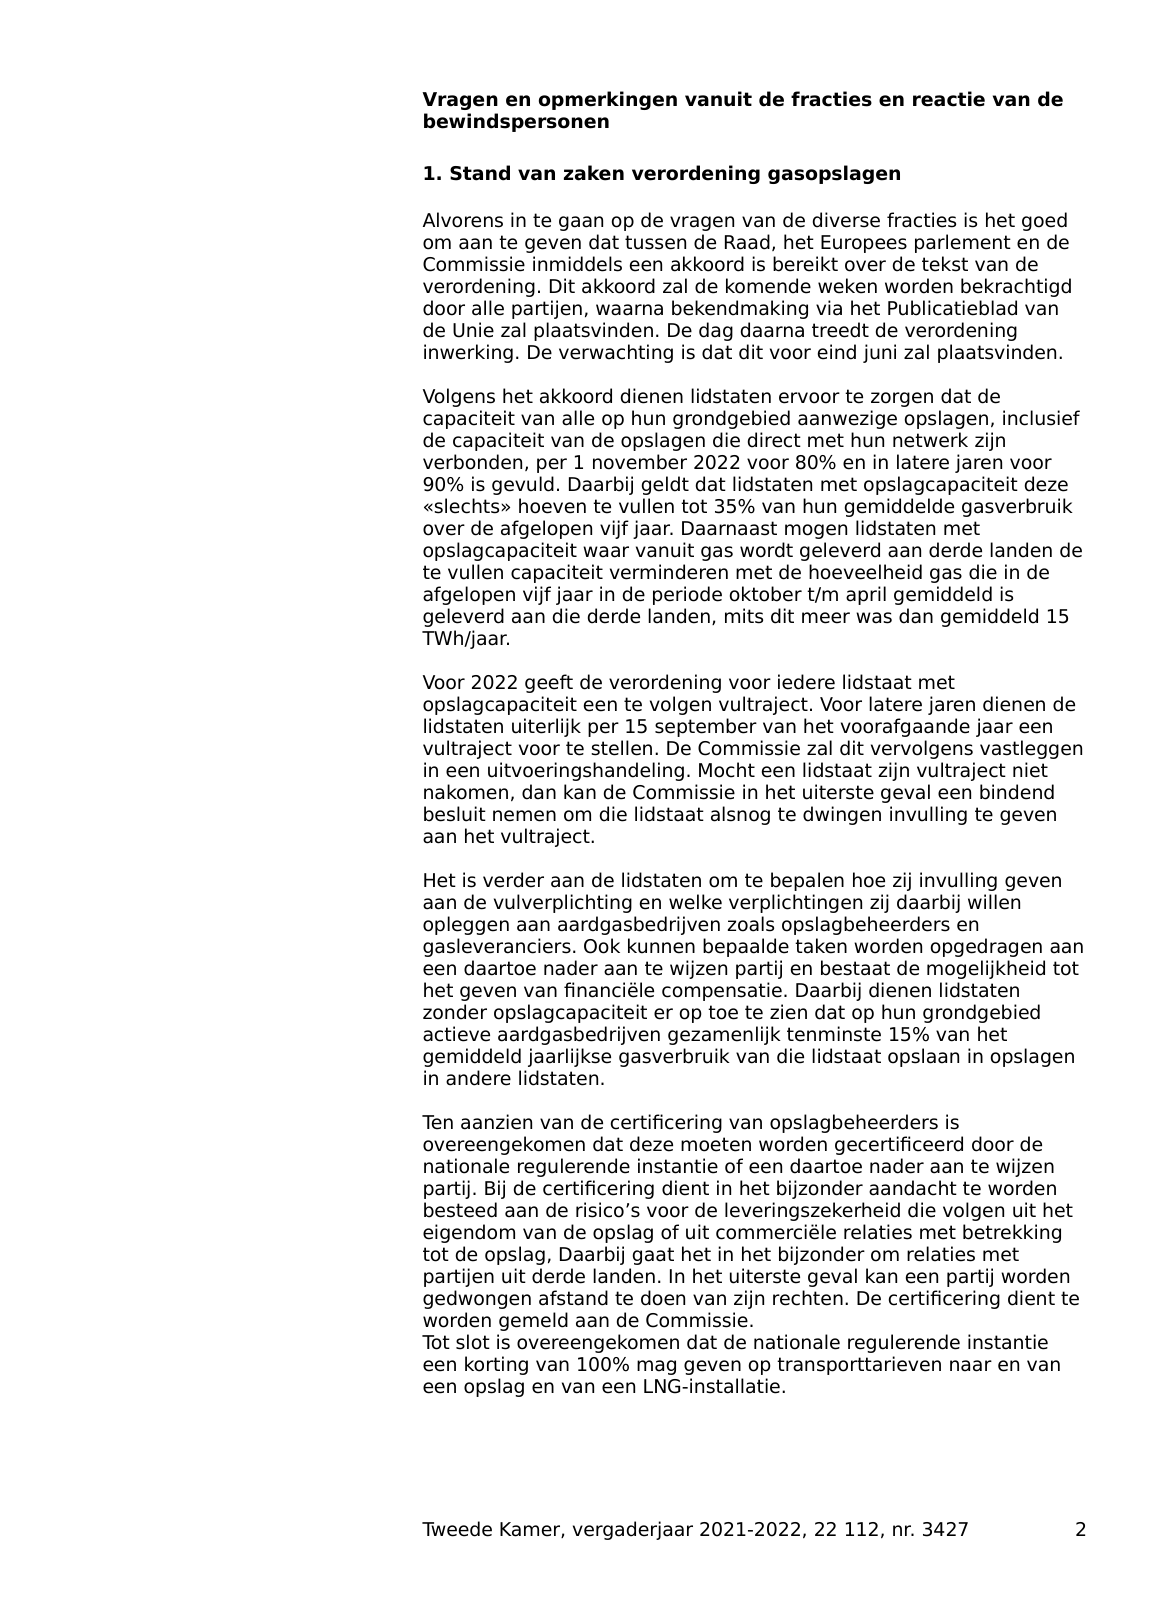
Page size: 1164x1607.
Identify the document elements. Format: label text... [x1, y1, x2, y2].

text Alvorens in te gaan op de vragen van de diverse fracties is het goed om aan te geven dat tussen de Raad, het Europees parlement en de Commissie inmiddels een akkoord is bereikt over de tekst van de verordening. Dit akkoord zal de komende weken worden bekrachtigd door alle partijen, waarna bekendmaking via het Publicatieblad van de Unie zal plaatsvinden. De dag daarna treedt de verordening inwerking. De verwachting is dat dit voor eind juni zal plaatsvinden. [422, 210, 1087, 364]
text Ten aanzien van de certificering van opslagbeheerders is overeengekomen dat deze moeten worden gecertificeerd door de nationale regulerende instantie of een daartoe nader aan te wijzen partij. Bij de certificering dient in het bijzonder aandacht te worden besteed aan de risico’s voor de leveringszekerheid die volgen uit het eigendom van de opslag of uit commerciële relaties met betrekking tot de opslag, Daarbij gaat het in het bijzonder om relaties met partijen uit derde landen. In het uiterste geval kan een partij worden gedwongen afstand te doen van zijn rechten. De certificering dient te worden gemeld aan de Commissie. [422, 1112, 1087, 1332]
subtitle 1. Stand van zaken verordening gasopslagen [422, 163, 1087, 185]
text Volgens het akkoord dienen lidstaten ervoor te zorgen dat de capaciteit van alle op hun grondgebied aanwezige opslagen, inclusief de capaciteit van de opslagen die direct met hun netwerk zijn verbonden, per 1 november 2022 voor 80% en in latere jaren voor 90% is gevuld. Daarbij geldt dat lidstaten met opslagcapaciteit deze «slechts» hoeven te vullen tot 35% van hun gemiddelde gasverbruik over de afgelopen vijf jaar. Daarnaast mogen lidstaten met opslagcapaciteit waar vanuit gas wordt geleverd aan derde landen de te vullen capaciteit verminderen met de hoeveelheid gas die in de afgelopen vijf jaar in de periode oktober t/m april gemiddeld is geleverd aan die derde landen, mits dit meer was dan gemiddeld 15 TWh/jaar. [422, 386, 1087, 650]
text Voor 2022 geeft de verordening voor iedere lidstaat met opslagcapaciteit een te volgen vultraject. Voor latere jaren dienen de lidstaten uiterlijk per 15 september van het voorafgaande jaar een vultraject voor te stellen. De Commissie zal dit vervolgens vastleggen in een uitvoeringshandeling. Mocht een lidstaat zijn vultraject niet nakomen, dan kan de Commissie in het uiterste geval een bindend besluit nemen om die lidstaat alsnog te dwingen invulling te geven aan het vultraject. [422, 672, 1087, 848]
text Tot slot is overeengekomen dat de nationale regulerende instantie een korting van 100% mag geven op transporttarieven naar en van een opslag en van een LNG-installatie. [422, 1332, 1087, 1398]
text Het is verder aan de lidstaten om te bepalen hoe zij invulling geven aan de vulverplichting en welke verplichtingen zij daarbij willen opleggen aan aardgasbedrijven zoals opslagbeheerders en gasleveranciers. Ook kunnen bepaalde taken worden opgedragen aan een daartoe nader aan te wijzen partij en bestaat de mogelijkheid tot het geven van financiële compensatie. Daarbij dienen lidstaten zonder opslagcapaciteit er op toe te zien dat op hun grondgebied actieve aardgasbedrijven gezamenlijk tenminste 15% van het gemiddeld jaarlijkse gasverbruik van die lidstaat opslaan in opslagen in andere lidstaten. [422, 870, 1087, 1090]
subtitle Vragen en opmerkingen vanuit de fracties en reactie van de bewindspersonen [422, 89, 1087, 133]
